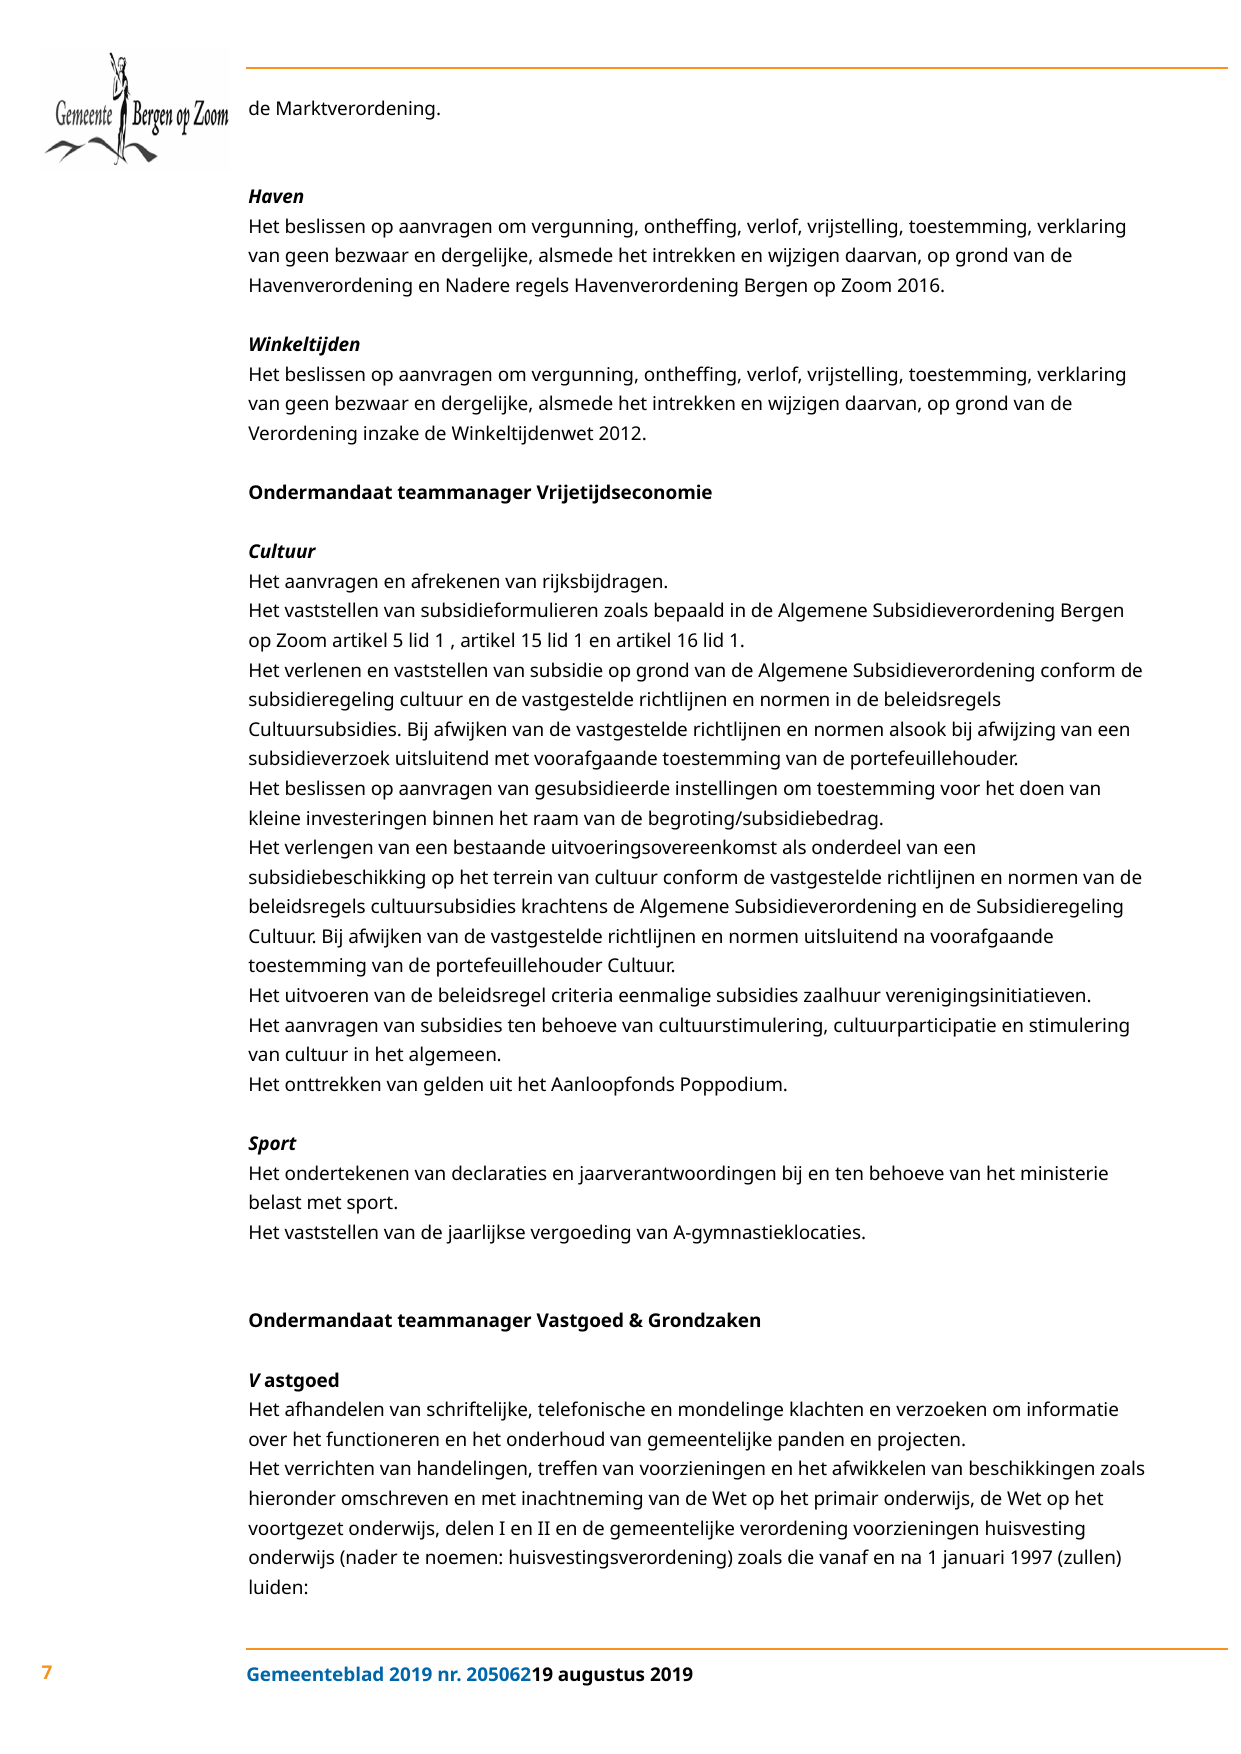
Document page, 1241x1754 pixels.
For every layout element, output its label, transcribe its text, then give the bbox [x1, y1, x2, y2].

text Het verrichten van handelingen, treffen van voorzieningen en het afwikkelen van beschikkingen zoals hieronder omschreven en met inachtneming van de Wet op het primair onderwijs, de Wet op het voortgezet onderwijs, delen I en II en de gemeentelijke verordening voorzieningen huisvesting onderwijs (nader te noemen: huisvestingsverordening) zoals die vanaf en na 1 januari 1997 (zullen) luiden: [248, 1456, 1152, 1600]
text Ondermandaat teammanager Vrijetijdseconomie [248, 479, 1152, 505]
text Haven [248, 183, 1152, 209]
text Het onttrekken van gelden uit het Aanloopfonds Poppodium. [248, 1071, 1152, 1097]
text Het afhandelen van schriftelijke, telefonische en mondelinge klachten en verzoeken om informatie over het functioneren en het onderhoud van gemeentelijke panden en projecten. [248, 1396, 1152, 1452]
text Ondermandaat teammanager Vastgoed & Grondzaken [248, 1308, 1152, 1333]
text Het beslissen op aanvragen van gesubsidieerde instellingen om toestemming voor het doen van kleine investeringen binnen het raam van de begroting/subsidiebedrag. [248, 775, 1152, 831]
text V astgoed [248, 1367, 1152, 1393]
text Het ondertekenen van declaraties en jaarverantwoordingen bij en ten behoeve van het ministerie belast met sport. [248, 1160, 1152, 1215]
text Het verlenen en vaststellen van subsidie op grond van de Algemene Subsidieverordening conform de subsidieregeling cultuur en de vastgestelde richtlijnen en normen in de beleidsregels Cultuursubsidies. Bij afwijken van de vastgestelde richtlijnen en normen alsook bij afwijzing van een subsidieverzoek uitsluitend met voorafgaande toestemming van de portefeuillehouder. [248, 657, 1152, 771]
text Het vaststellen van de jaarlijkse vergoeding van A-gymnastieklocaties. [248, 1219, 1152, 1245]
text Het beslissen op aanvragen om vergunning, ontheffing, verlof, vrijstelling, toestemming, verklaring van geen bezwaar en dergelijke, alsmede het intrekken en wijzigen daarvan, op grond van de Verordening inzake de Winkeltijdenwet 2012. [248, 361, 1152, 446]
text Het uitvoeren van de beleidsregel criteria eenmalige subsidies zaalhuur verenigingsinitiatieven. [248, 982, 1152, 1008]
text Het vaststellen van subsidieformulieren zoals bepaald in de Algemene Subsidieverordening Bergen op Zoom artikel 5 lid 1 , artikel 15 lid 1 en artikel 16 lid 1. [248, 598, 1152, 653]
text Het aanvragen van subsidies ten behoeve van cultuurstimulering, cultuurparticipatie en stimulering van cultuur in het algemeen. [248, 1012, 1152, 1067]
text de Marktverordening. [248, 95, 1152, 121]
text Het beslissen op aanvragen om vergunning, ontheffing, verlof, vrijstelling, toestemming, verklaring van geen bezwaar en dergelijke, alsmede het intrekken en wijzigen daarvan, op grond van de Havenverordening en Nadere regels Havenverordening Bergen op Zoom 2016. [248, 213, 1152, 298]
text Het verlengen van een bestaande uitvoeringsovereenkomst als onderdeel van een subsidiebeschikking op het terrein van cultuur conform de vastgestelde richtlijnen en normen van de beleidsregels cultuursubsidies krachtens de Algemene Subsidieverordening en de Subsidieregeling Cultuur. Bij afwijken van de vastgestelde richtlijnen en normen uitsluitend na voorafgaande toestemming van de portefeuillehouder Cultuur. [248, 834, 1152, 978]
text Het aanvragen en afrekenen van rijksbijdragen. [248, 568, 1152, 594]
picture [41, 47, 231, 172]
text Sport [248, 1130, 1152, 1156]
text Cultuur [248, 538, 1152, 564]
text Winkeltijden [248, 331, 1152, 357]
